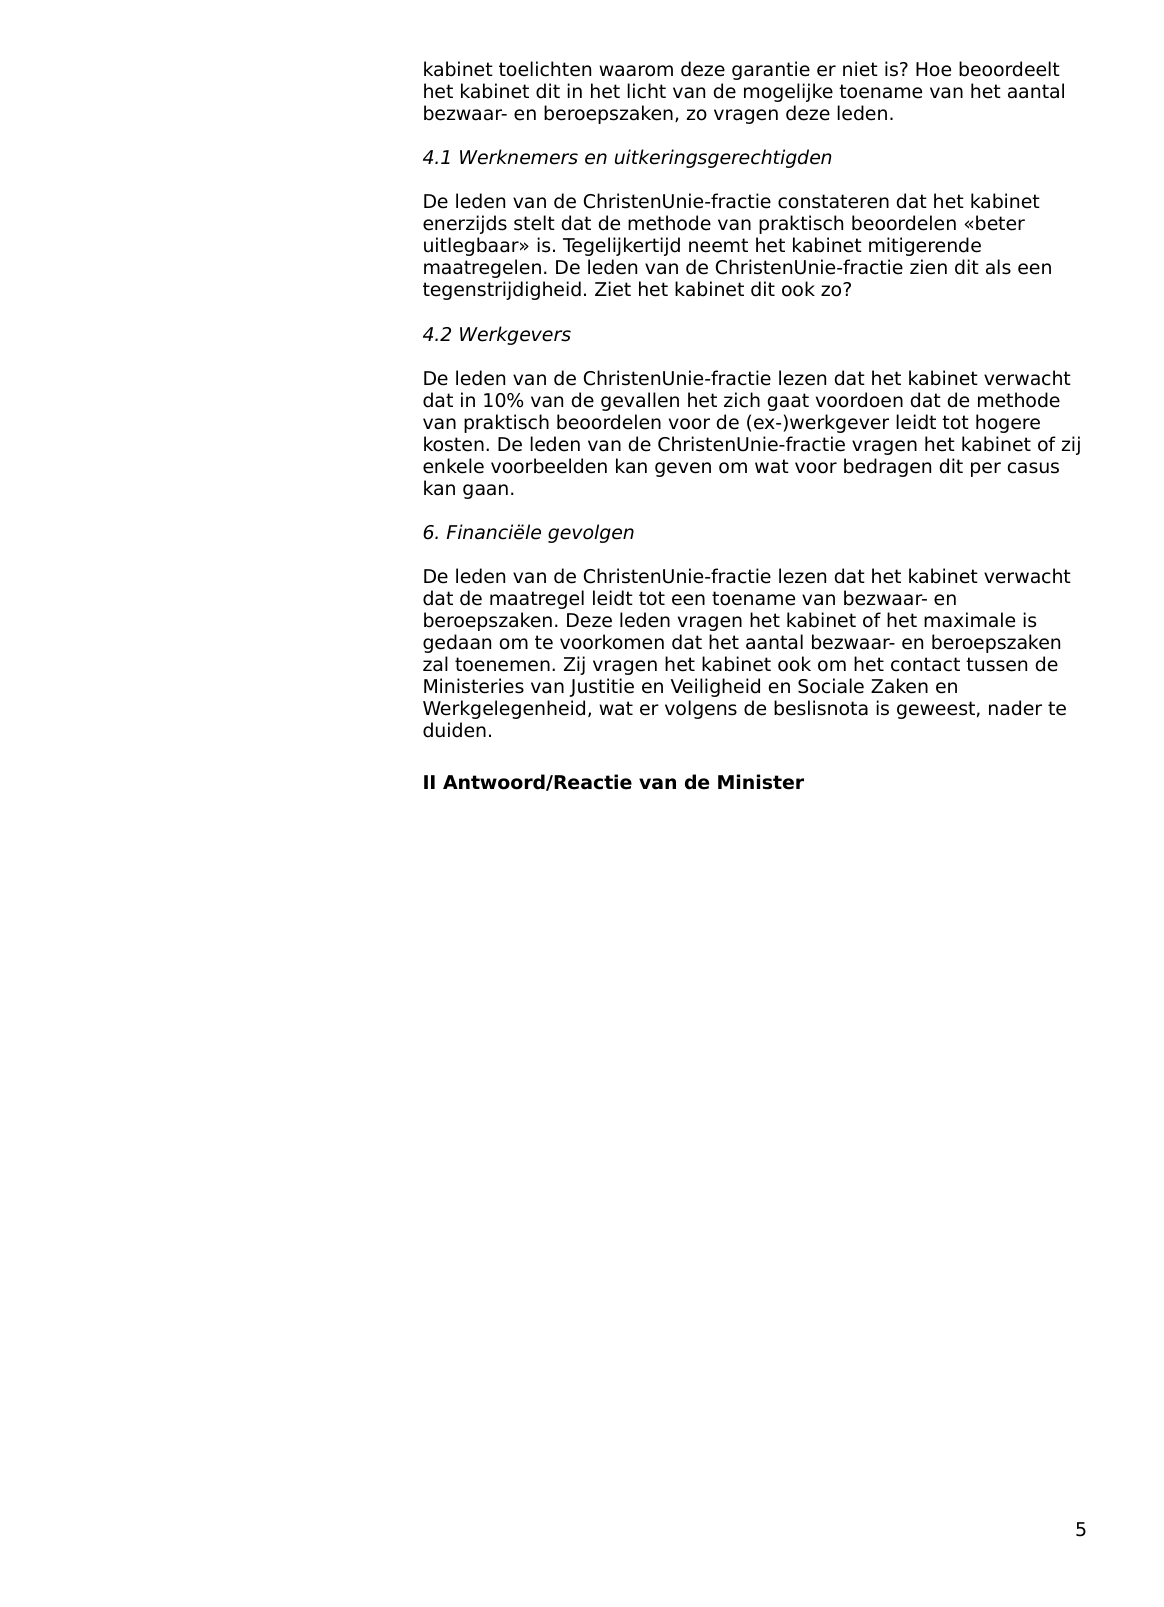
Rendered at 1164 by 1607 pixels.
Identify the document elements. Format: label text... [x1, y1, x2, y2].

text De leden van de ChristenUnie-fractie lezen dat het kabinet verwacht dat in 10% van de gevallen het zich gaat voordoen dat de methode van praktisch beoordelen voor de (ex-)werkgever leidt tot hogere kosten. De leden van de ChristenUnie-fractie vragen het kabinet of zij enkele voorbeelden kan geven om wat voor bedragen dit per casus kan gaan. [422, 368, 1087, 499]
subtitle 4.2 Werkgevers [422, 323, 1087, 345]
text kabinet toelichten waarom deze garantie er niet is? Hoe beoordeelt het kabinet dit in het licht van de mogelijke toename van het aantal bezwaar- en beroepszaken, zo vragen deze leden. [422, 59, 1087, 125]
subtitle 4.1 Werknemers en uitkeringsgerechtigden [422, 147, 1087, 169]
subtitle 6. Financiële gevolgen [422, 522, 1087, 544]
text De leden van de ChristenUnie-fractie constateren dat het kabinet enerzijds stelt dat de methode van praktisch beoordelen «beter uitlegbaar» is. Tegelijkertijd neemt het kabinet mitigerende maatregelen. De leden van de ChristenUnie-fractie zien dit als een tegenstrijdigheid. Ziet het kabinet dit ook zo? [422, 191, 1087, 301]
subtitle II Antwoord/Reactie van de Minister [422, 772, 1087, 794]
text De leden van de ChristenUnie-fractie lezen dat het kabinet verwacht dat de maatregel leidt tot een toename van bezwaar- en beroepszaken. Deze leden vragen het kabinet of het maximale is gedaan om te voorkomen dat het aantal bezwaar- en beroepszaken zal toenemen. Zij vragen het kabinet ook om het contact tussen de Ministeries van Justitie en Veiligheid en Sociale Zaken en Werkgelegenheid, wat er volgens de beslisnota is geweest, nader te duiden. [422, 566, 1087, 742]
